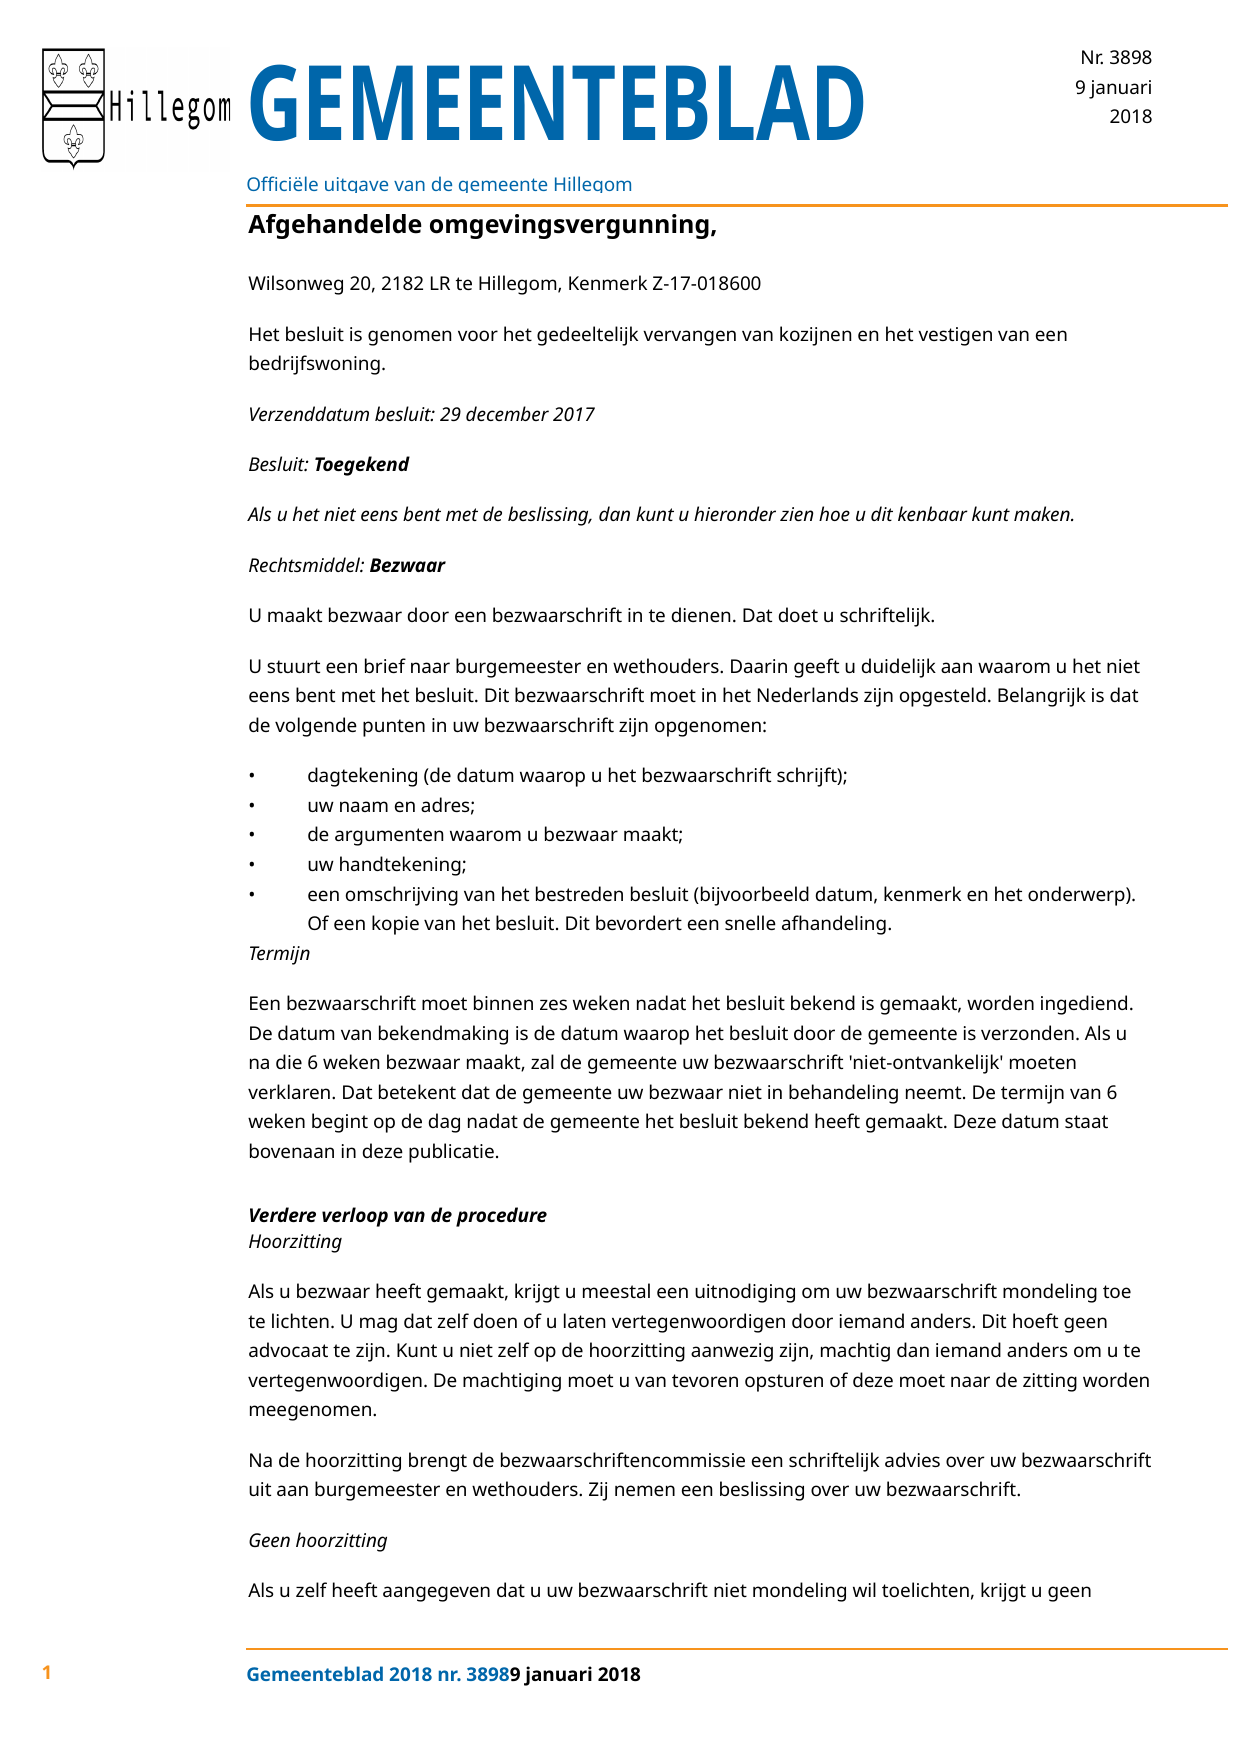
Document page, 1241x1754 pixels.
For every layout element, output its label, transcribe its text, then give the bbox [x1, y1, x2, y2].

list de argumenten waarom u bezwaar maakt; [248, 822, 1152, 847]
text Rechtsmiddel: Bezwaar [248, 552, 1152, 578]
text Het besluit is genomen voor het gedeeltelijk vervangen van kozijnen en het vestigen van een bedrijfswoning. [248, 321, 1152, 376]
list uw naam en adres; [248, 792, 1152, 818]
text Wilsonweg 20, 2182 LR te Hillegom, Kenmerk Z-17-018600 [248, 270, 1152, 296]
text Hoorzitting [248, 1228, 1152, 1254]
text U stuurt een brief naar burgemeester en wethouders. Daarin geeft u duidelijk aan waarom u het niet eens bent met het besluit. Dit bezwaarschrift moet in het Nederlands zijn opgesteld. Belangrijk is dat de volgende punten in uw bezwaarschrift zijn opgenomen: [248, 653, 1152, 738]
text Als u zelf heeft aangegeven dat u uw bezwaarschrift niet mondeling wil toelichten, krijgt u geen [248, 1577, 1152, 1603]
text Afgehandelde omgevingsvergunning, [248, 207, 1152, 241]
text Geen hoorzitting [248, 1527, 1152, 1553]
text Verdere verloop van de procedure [248, 1202, 1152, 1228]
text U maakt bezwaar door een bezwaarschrift in te dienen. Dat doet u schriftelijk. [248, 602, 1152, 628]
list dagtekening (de datum waarop u het bezwaarschrift schrijft); [248, 762, 1152, 788]
text Als u het niet eens bent met de beslissing, dan kunt u hieronder zien hoe u dit kenbaar kunt maken. [248, 502, 1152, 527]
text Termijn [248, 940, 1152, 966]
picture [41, 47, 231, 172]
list een omschrijving van het bestreden besluit (bijvoorbeeld datum, kenmerk en het onderwerp). Of een kopie van het besluit. Dit bevordert een snelle afhandeling. [248, 881, 1152, 936]
text Besluit: Toegekend [248, 451, 1152, 477]
text Verzenddatum besluit: 29 december 2017 [248, 401, 1152, 426]
text Een bezwaarschrift moet binnen zes weken nadat het besluit bekend is gemaakt, worden ingediend. De datum van bekendmaking is de datum waarop het besluit door de gemeente is verzonden. Als u na die 6 weken bezwaar maakt, zal de gemeente uw bezwaarschrift 'niet-ontvankelijk' moeten verklaren. Dat betekent dat de gemeente uw bezwaar niet in behandeling neemt. De termijn van 6 weken begint op de dag nadat de gemeente het besluit bekend heeft gemaakt. Deze datum staat bovenaan in deze publicatie. [248, 990, 1152, 1164]
text Als u bezwaar heeft gemaakt, krijgt u meestal een uitnodiging om uw bezwaarschrift mondeling toe te lichten. U mag dat zelf doen of u laten vertegenwoordigen door iemand anders. Dit hoeft geen advocaat te zijn. Kunt u niet zelf op de hoorzitting aanwezig zijn, machtig dan iemand anders om u te vertegenwoordigen. De machtiging moet u van tevoren opsturen of deze moet naar de zitting worden meegenomen. [248, 1278, 1152, 1422]
list uw handtekening; [248, 851, 1152, 877]
text Na de hoorzitting brengt de bezwaarschriftencommissie een schriftelijk advies over uw bezwaarschrift uit aan burgemeester en wethouders. Zij nemen een beslissing over uw bezwaarschrift. [248, 1447, 1152, 1502]
